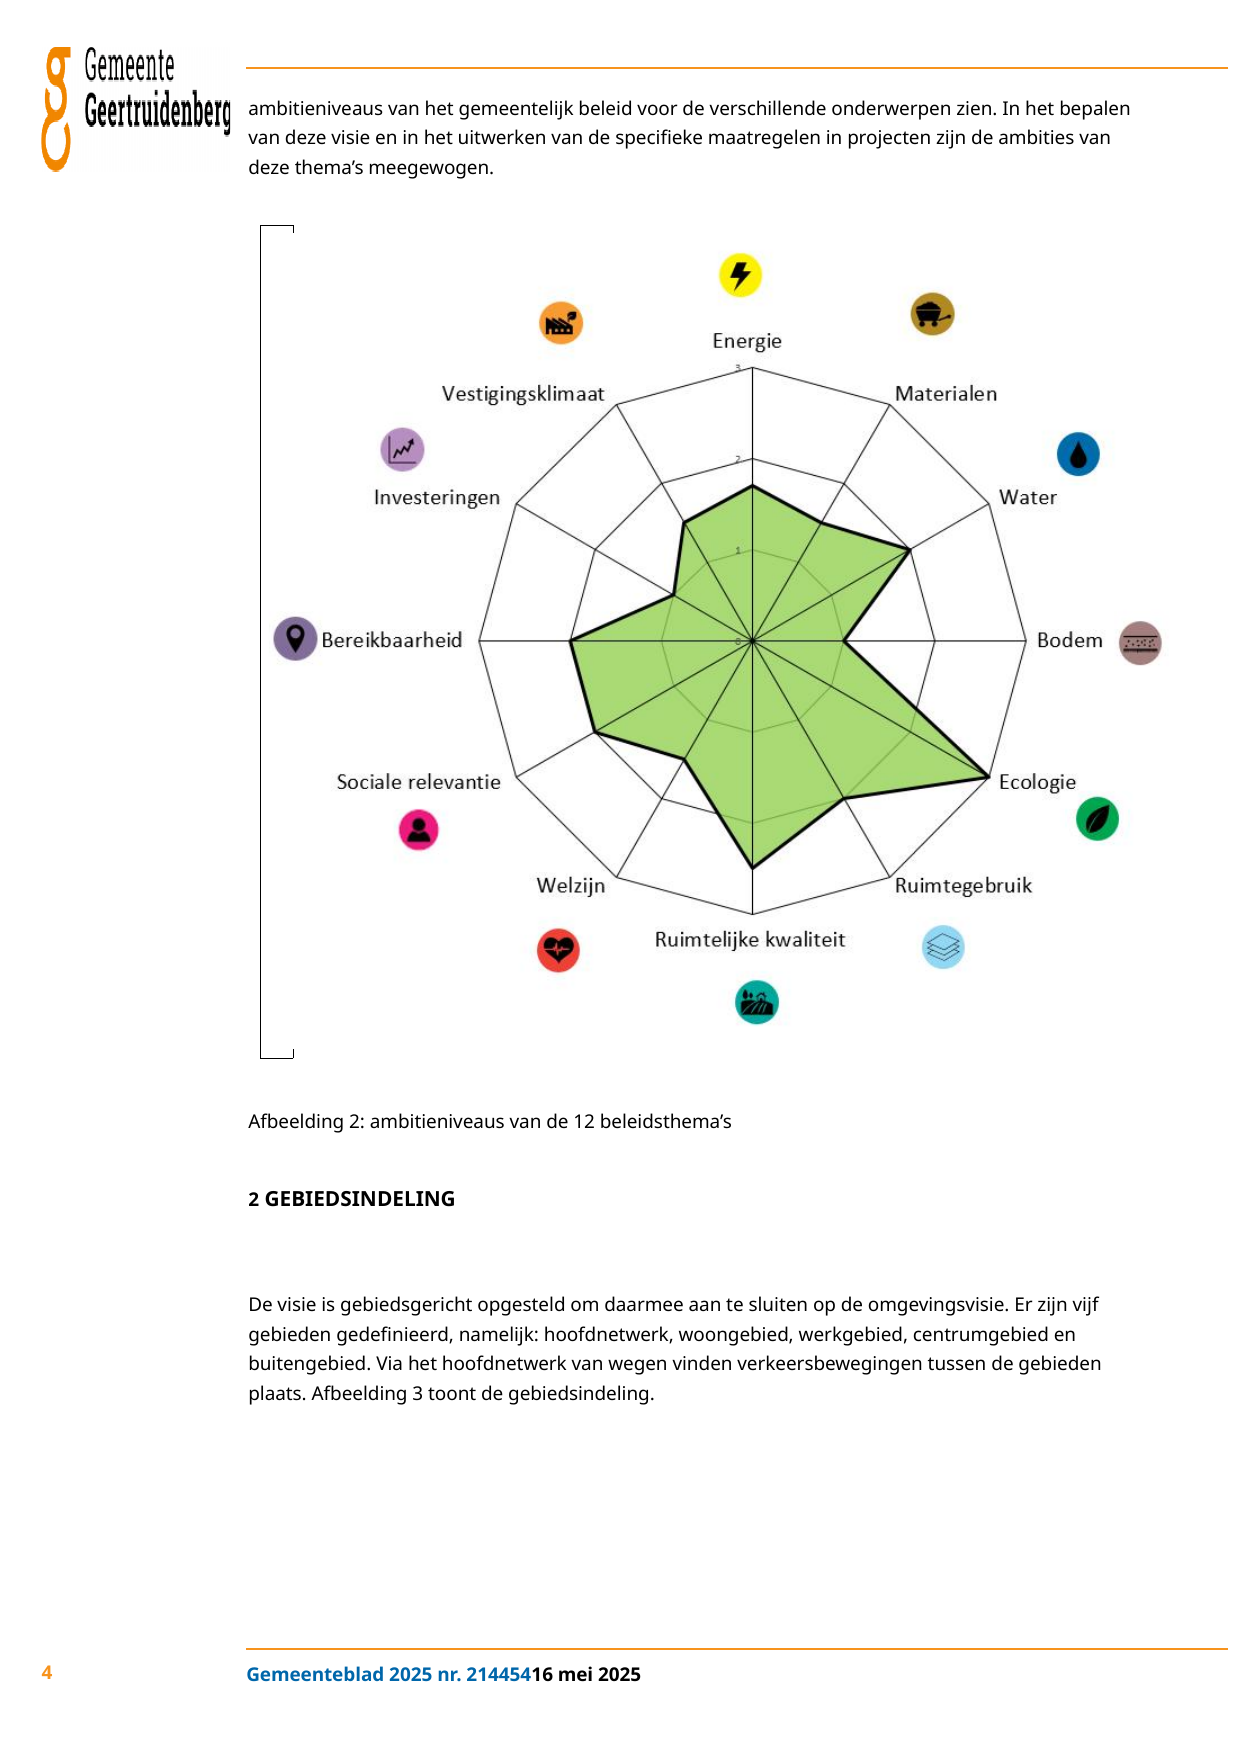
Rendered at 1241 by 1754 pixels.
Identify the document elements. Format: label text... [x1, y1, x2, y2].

picture [268, 233, 1173, 1049]
text ambitieniveaus van het gemeentelijk beleid voor de verschillende onderwerpen zien. In het bepalen van deze visie en in het uitwerken van de specifieke maatregelen in projecten zijn de ambities van deze thema’s meegewogen. [248, 95, 1152, 180]
picture [41, 47, 231, 172]
text Afbeelding 2: ambitieniveaus van de 12 beleidsthema’s [248, 1109, 1152, 1134]
text De visie is gebiedsgericht opgesteld om daarmee aan te sluiten op de omgevingsvisie. Er zijn vijf gebieden gedefinieerd, namelijk: hoofdnetwerk, woongebied, werkgebied, centrumgebied en buitengebied. Via het hoofdnetwerk van wegen vinden verkeersbewegingen tussen de gebieden plaats. Afbeelding 3 toont de gebiedsindeling. [248, 1291, 1152, 1406]
text 2 GEBIEDSINDELING [248, 1184, 1152, 1212]
